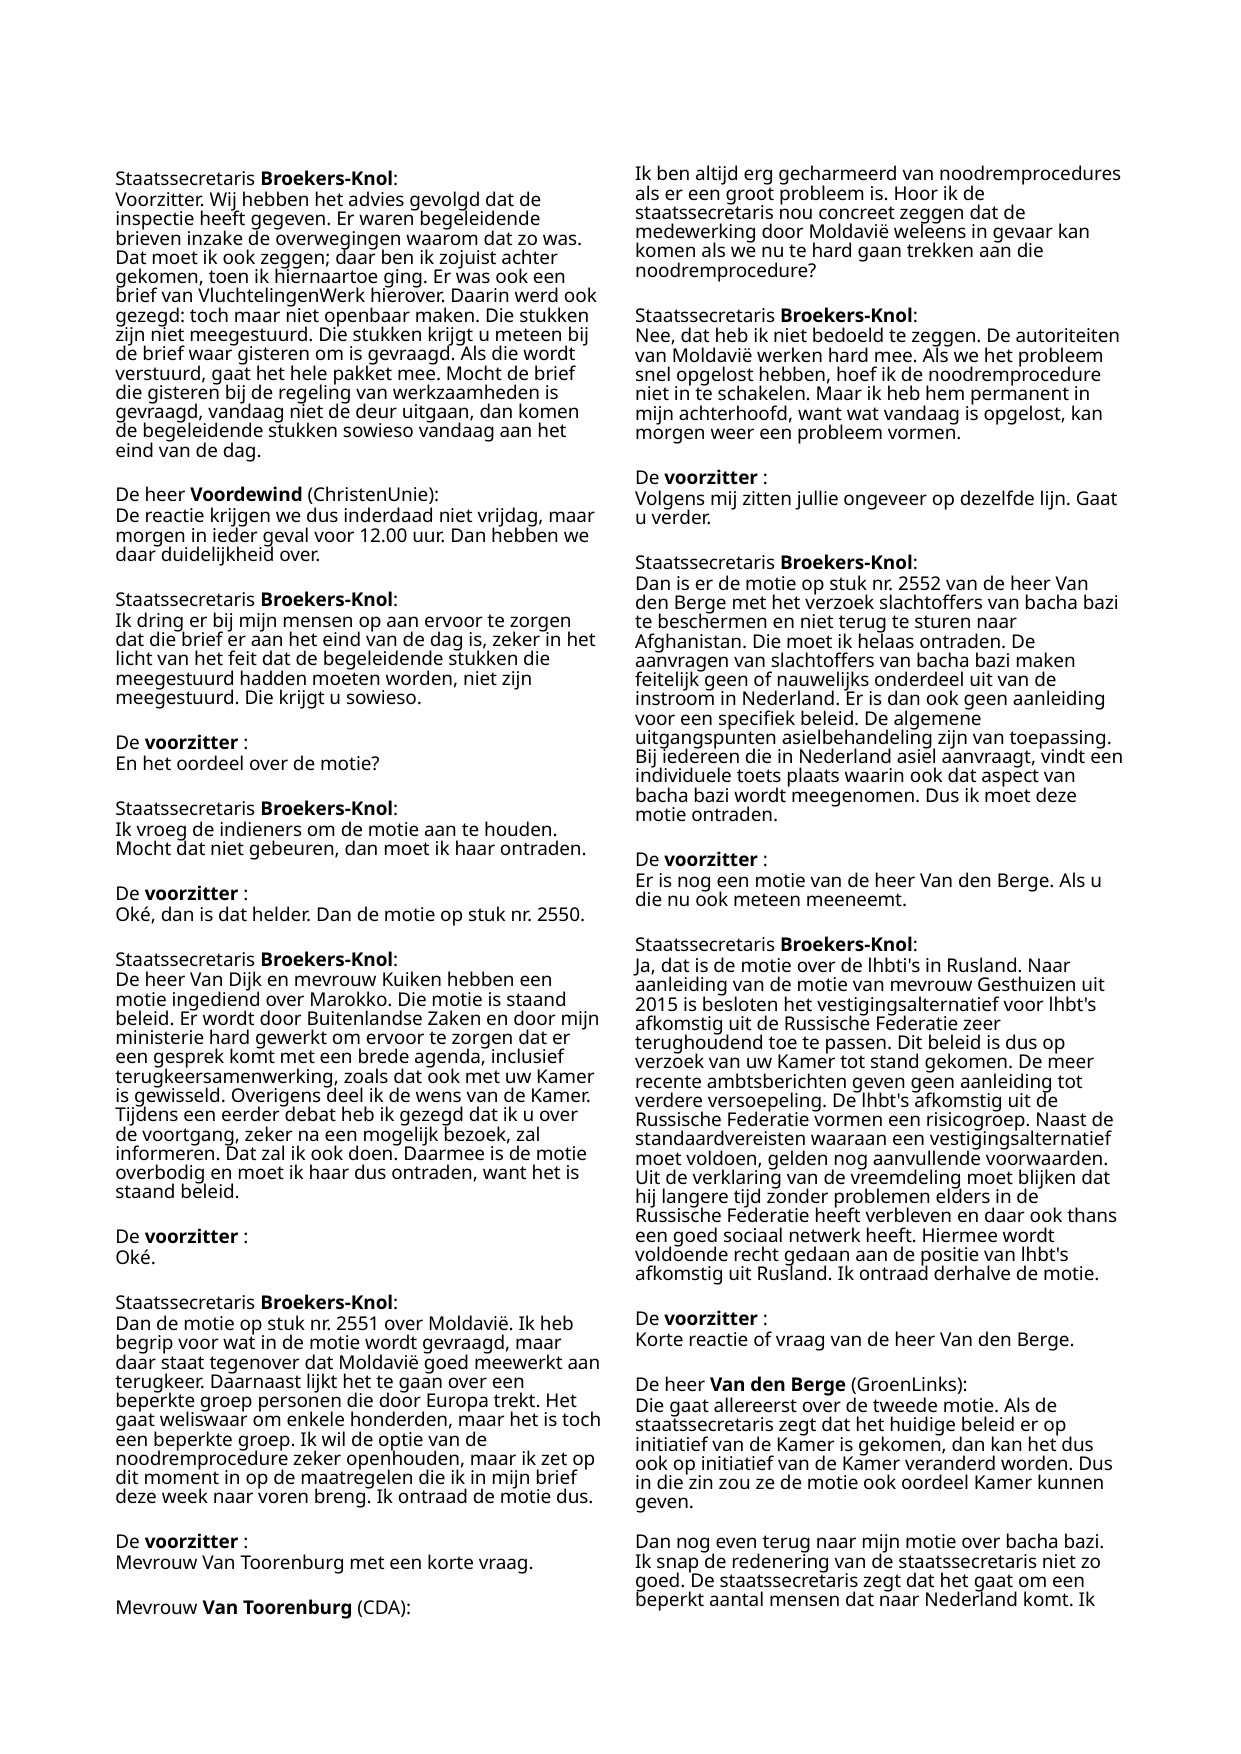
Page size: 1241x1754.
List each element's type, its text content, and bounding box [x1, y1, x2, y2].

text Staatssecretaris Broekers-Knol: [635, 931, 1125, 957]
text En het oordeel over de motie? [115, 755, 605, 774]
text Ik vroeg de indieners om de motie aan te houden. Mocht dat niet gebeuren, dan moet ik haar ontraden. [115, 821, 605, 859]
text Korte reactie of vraag van de heer Van den Berge. [635, 1331, 1125, 1350]
text Dan de motie op stuk nr. 2551 over Moldavië. Ik heb begrip voor wat in de motie wordt gevraagd, maar daar staat tegenover dat Moldavië goed meewerkt aan terugkeer. Daarnaast lijkt het te gaan over een beperkte groep personen die door Europa trekt. Het gaat weliswaar om enkele honderden, maar het is toch een beperkte groep. Ik wil de optie van de noodremprocedure zeker openhouden, maar ik zet op dit moment in op de maatregelen die ik in mijn brief deze week naar voren breng. Ik ontraad de motie dus. [115, 1315, 605, 1508]
text De heer Voordewind (ChristenUnie): [115, 482, 605, 507]
text Oké, dan is dat helder. Dan de motie op stuk nr. 2550. [115, 906, 605, 925]
text De voorzitter : [635, 846, 1125, 872]
text Dan nog even terug naar mijn motie over bacha bazi. Ik snap de redenering van de staatssecretaris niet zo goed. De staatssecretaris zegt dat het gaat om een beperkt aantal mensen dat naar Nederland komt. Ik [635, 1533, 1125, 1610]
text De heer Van den Berge (GroenLinks): [635, 1371, 1125, 1397]
text Staatssecretaris Broekers-Knol: [115, 946, 605, 971]
text Ja, dat is de motie over de lhbti's in Rusland. Naar aanleiding van de motie van mevrouw Gesthuizen uit 2015 is besloten het vestigingsalternatief voor lhbt's afkomstig uit de Russische Federatie zeer terughoudend toe te passen. Dit beleid is dus op verzoek van uw Kamer tot stand gekomen. De meer recente ambtsberichten geven geen aanleiding tot verdere versoepeling. De lhbt's afkomstig uit de Russische Federatie vormen een risicogroep. Naast de standaardvereisten waaraan een vestigingsalternatief moet voldoen, gelden nog aanvullende voorwaarden. Uit de verklaring van de vreemdeling moet blijken dat hij langere tijd zonder problemen elders in de Russische Federatie heeft verbleven en daar ook thans een goed sociaal netwerk heeft. Hiermee wordt voldoende recht gedaan aan de positie van lhbt's afkomstig uit Rusland. Ik ontraad derhalve de motie. [635, 957, 1125, 1284]
text De voorzitter : [635, 464, 1125, 490]
text De voorzitter : [115, 880, 605, 906]
text Staatssecretaris Broekers-Knol: [115, 586, 605, 612]
text Volgens mij zitten jullie ongeveer op dezelfde lijn. Gaat u verder. [635, 490, 1125, 528]
text Staatssecretaris Broekers-Knol: [635, 549, 1125, 575]
text Die gaat allereerst over de tweede motie. Als de staatssecretaris zegt dat het huidige beleid er op initiatief van de Kamer is gekomen, dan kan het dus ook op initiatief van de Kamer veranderd worden. Dus in die zin zou ze de motie ook oordeel Kamer kunnen geven. [635, 1397, 1125, 1513]
text Staatssecretaris Broekers-Knol: [635, 302, 1125, 327]
text De voorzitter : [115, 729, 605, 755]
text Ik ben altijd erg gecharmeerd van noodremprocedures als er een groot probleem is. Hoor ik de staatssecretaris nou concreet zeggen dat de medewerking door Moldavië weleens in gevaar kan komen als we nu te hard gaan trekken aan die noodremprocedure? [635, 165, 1125, 281]
text Er is nog een motie van de heer Van den Berge. Als u die nu ook meteen meeneemt. [635, 872, 1125, 910]
text Staatssecretaris Broekers-Knol: [115, 165, 605, 191]
text Nee, dat heb ik niet bedoeld te zeggen. De autoriteiten van Moldavië werken hard mee. Als we het probleem snel opgelost hebben, hoef ik de noodremprocedure niet in te schakelen. Maar ik heb hem permanent in mijn achterhoofd, want wat vandaag is opgelost, kan morgen weer een probleem vormen. [635, 327, 1125, 443]
text De reactie krijgen we dus inderdaad niet vrijdag, maar morgen in ieder geval voor 12.00 uur. Dan hebben we daar duidelijkheid over. [115, 507, 605, 565]
text Mevrouw Van Toorenburg (CDA): [115, 1594, 605, 1620]
text Staatssecretaris Broekers-Knol: [115, 795, 605, 821]
text De voorzitter : [115, 1223, 605, 1249]
text De voorzitter : [635, 1305, 1125, 1331]
text De heer Van Dijk en mevrouw Kuiken hebben een motie ingediend over Marokko. Die motie is staand beleid. Er wordt door Buitenlandse Zaken en door mijn ministerie hard gewerkt om ervoor te zorgen dat er een gesprek komt met een brede agenda, inclusief terugkeersamenwerking, zoals dat ook met uw Kamer is gewisseld. Overigens deel ik de wens van de Kamer. Tijdens een eerder debat heb ik gezegd dat ik u over de voortgang, zeker na een mogelijk bezoek, zal informeren. Dat zal ik ook doen. Daarmee is de motie overbodig en moet ik haar dus ontraden, want het is staand beleid. [115, 971, 605, 1203]
text Ik dring er bij mijn mensen op aan ervoor te zorgen dat die brief er aan het eind van de dag is, zeker in het licht van het feit dat de begeleidende stukken die meegestuurd hadden moeten worden, niet zijn meegestuurd. Die krijgt u sowieso. [115, 612, 605, 708]
text Oké. [115, 1249, 605, 1268]
text Dan is er de motie op stuk nr. 2552 van de heer Van den Berge met het verzoek slachtoffers van bacha bazi te beschermen en niet terug te sturen naar Afghanistan. Die moet ik helaas ontraden. De aanvragen van slachtoffers van bacha bazi maken feitelijk geen of nauwelijks onderdeel uit van de instroom in Nederland. Er is dan ook geen aanleiding voor een specifiek beleid. De algemene uitgangspunten asielbehandeling zijn van toepassing. Bij iedereen die in Nederland asiel aanvraagt, vindt een individuele toets plaats waarin ook dat aspect van bacha bazi wordt meegenomen. Dus ik moet deze motie ontraden. [635, 575, 1125, 825]
text Voorzitter. Wij hebben het advies gevolgd dat de inspectie heeft gegeven. Er waren begeleidende brieven inzake de overwegingen waarom dat zo was. Dat moet ik ook zeggen; daar ben ik zojuist achter gekomen, toen ik hiernaartoe ging. Er was ook een brief van VluchtelingenWerk hierover. Daarin werd ook gezegd: toch maar niet openbaar maken. Die stukken zijn niet meegestuurd. Die stukken krijgt u meteen bij de brief waar gisteren om is gevraagd. Als die wordt verstuurd, gaat het hele pakket mee. Mocht de brief die gisteren bij de regeling van werkzaamheden is gevraagd, vandaag niet de deur uitgaan, dan komen de begeleidende stukken sowieso vandaag aan het eind van de dag. [115, 191, 605, 461]
text Mevrouw Van Toorenburg met een korte vraag. [115, 1554, 605, 1574]
text Staatssecretaris Broekers-Knol: [115, 1289, 605, 1315]
text De voorzitter : [115, 1529, 605, 1554]
